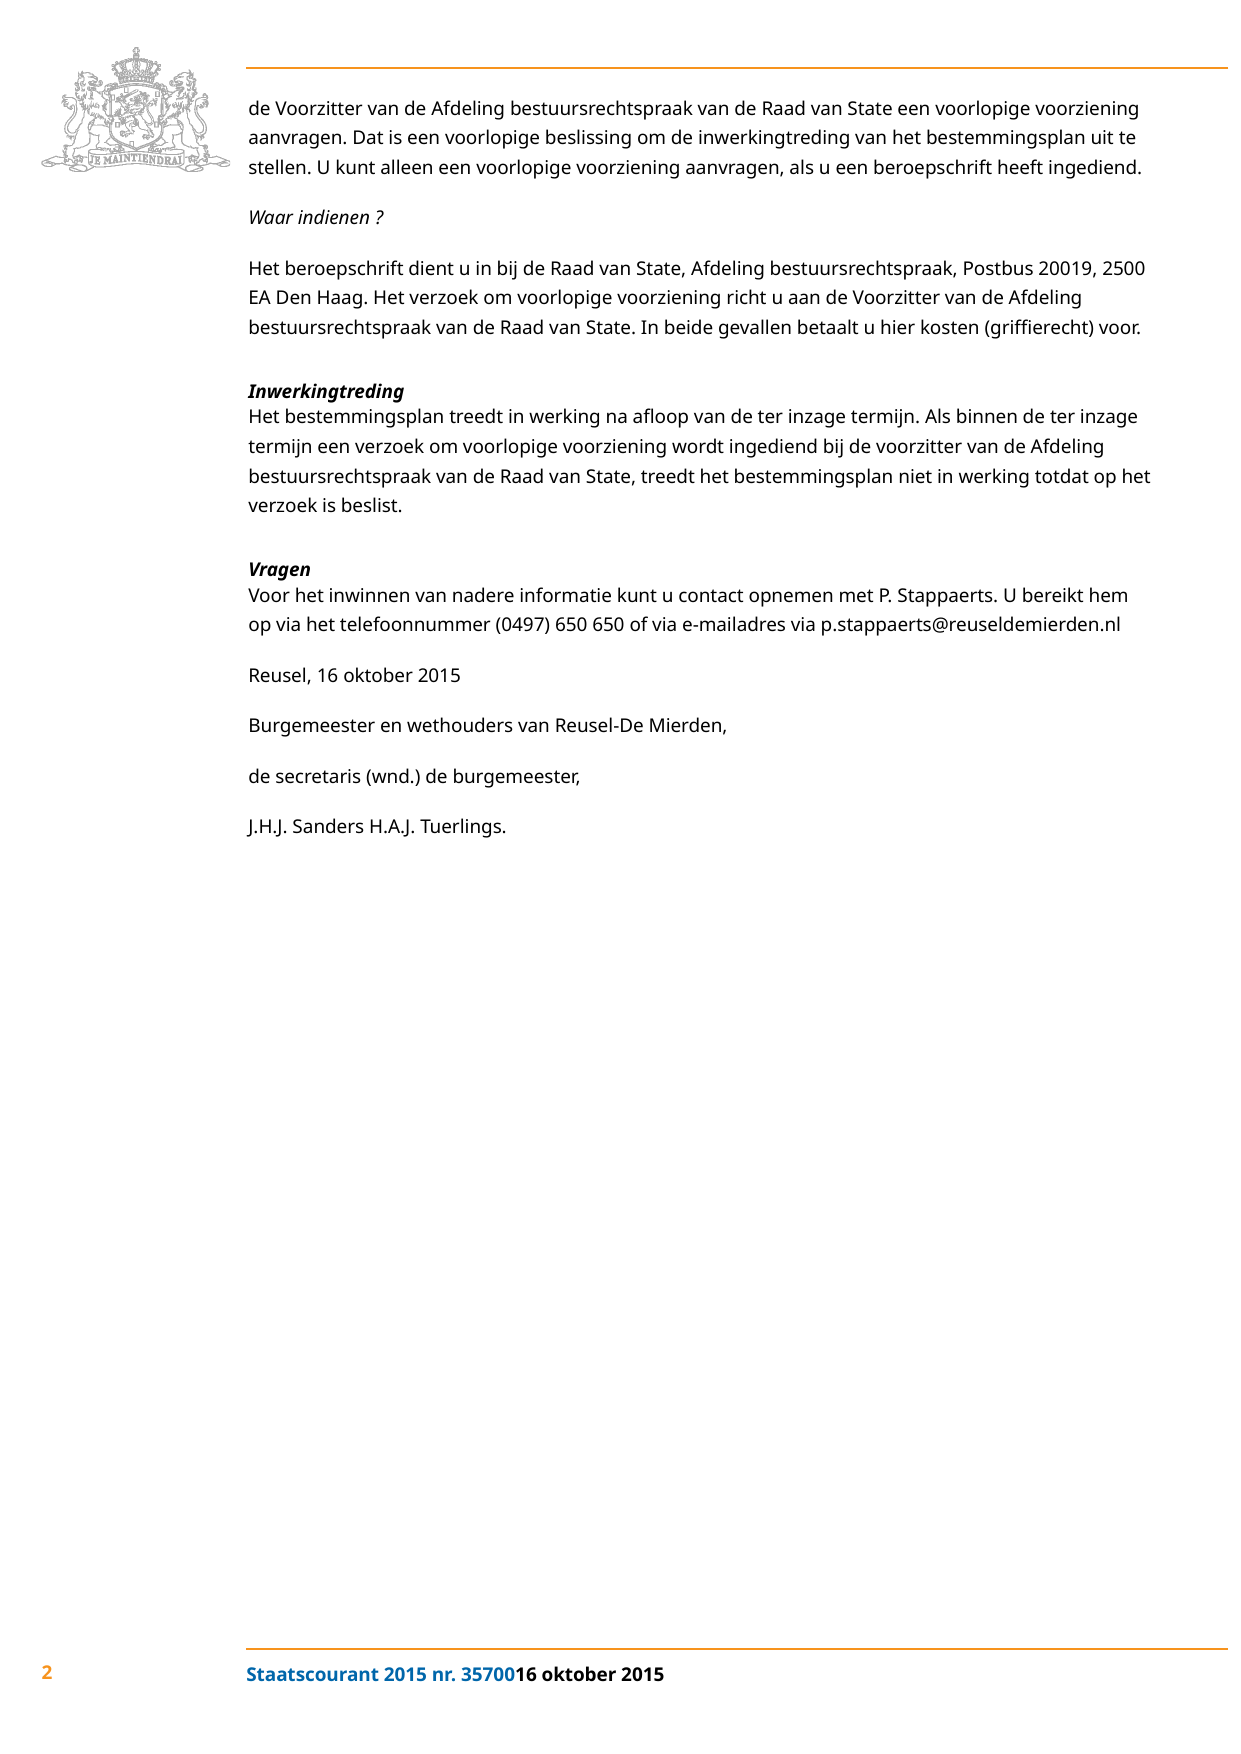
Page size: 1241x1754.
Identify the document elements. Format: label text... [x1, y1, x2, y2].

text Vragen [248, 556, 1152, 582]
text Het bestemmingsplan treedt in werking na afloop van de ter inzage termijn. Als binnen de ter inzage termijn een verzoek om voorlopige voorziening wordt ingediend bij de voorzitter van de Afdeling bestuursrechtspraak van de Raad van State, treedt het bestemmingsplan niet in werking totdat op het verzoek is beslist. [248, 404, 1152, 518]
text Het beroepschrift dient u in bij de Raad van State, Afdeling bestuursrechtspraak, Postbus 20019, 2500 EA Den Haag. Het verzoek om voorlopige voorziening richt u aan de Voorzitter van de Afdeling bestuursrechtspraak van de Raad van State. In beide gevallen betaalt u hier kosten (griffierecht) voor. [248, 255, 1152, 340]
text Inwerkingtreding [248, 378, 1152, 404]
text de secretaris (wnd.) de burgemeester, [248, 763, 1152, 789]
text Voor het inwinnen van nadere informatie kunt u contact opnemen met P. Stappaerts. U bereikt hem op via het telefoonnummer (0497) 650 650 of via e-mailadres via p.stappaerts@reuseldemierden.nl [248, 582, 1152, 637]
text de Voorzitter van de Afdeling bestuursrechtspraak van de Raad van State een voorlopige voorziening aanvragen. Dat is een voorlopige beslissing om de inwerkingtreding van het bestemmingsplan uit te stellen. U kunt alleen een voorlopige voorziening aanvragen, als u een beroepschrift heeft ingediend. [248, 95, 1152, 180]
text Waar indienen ? [248, 204, 1152, 230]
picture [41, 47, 231, 172]
text Reusel, 16 oktober 2015 [248, 662, 1152, 688]
text J.H.J. Sanders H.A.J. Tuerlings. [248, 813, 1152, 839]
text Burgemeester en wethouders van Reusel-De Mierden, [248, 712, 1152, 738]
